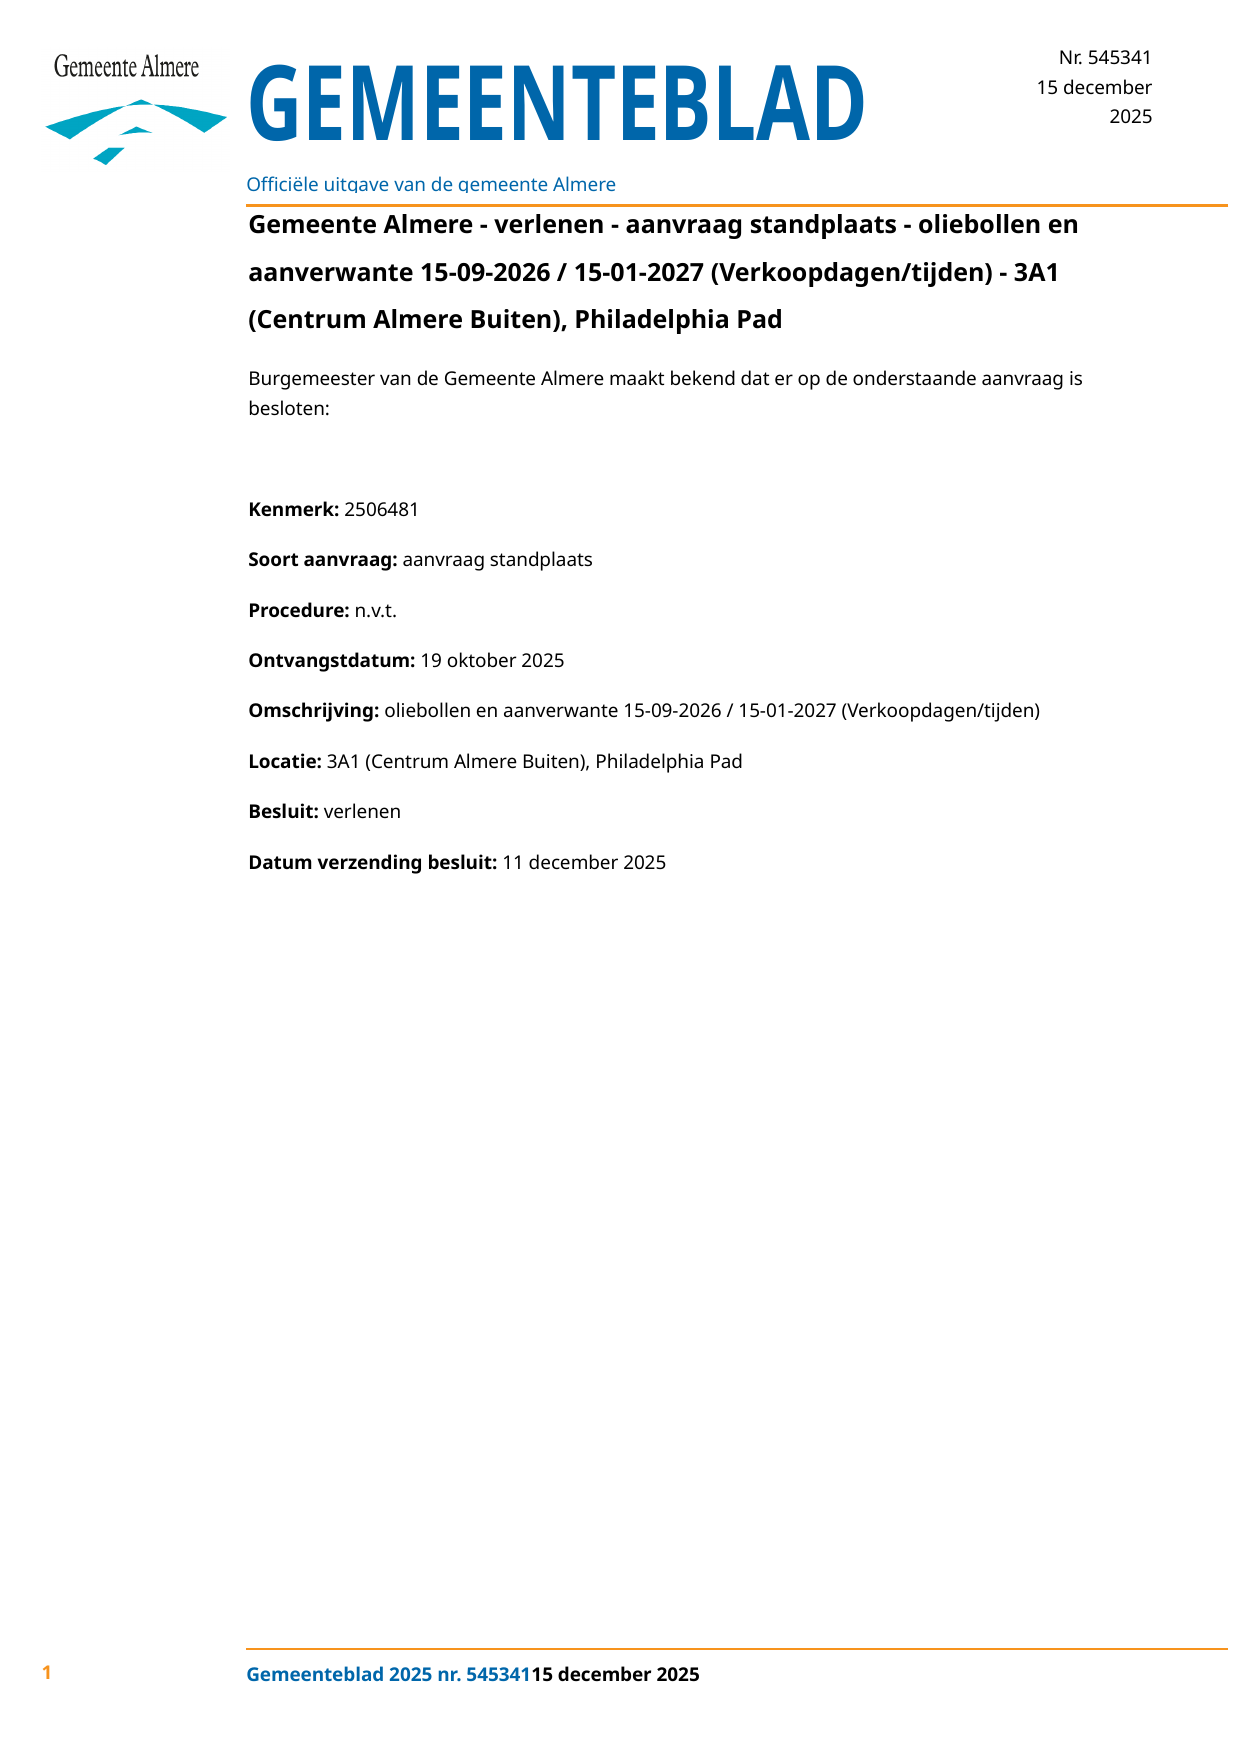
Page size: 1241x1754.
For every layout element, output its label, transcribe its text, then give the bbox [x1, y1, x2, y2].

text Besluit: verlenen [248, 798, 1152, 824]
text Procedure: n.v.t. [248, 597, 1152, 622]
text Omschrijving: oliebollen en aanverwante 15-09-2026 / 15-01-2027 (Verkoopdagen/tijden) [248, 698, 1152, 723]
text Soort aanvraag: aanvraag standplaats [248, 546, 1152, 572]
text Kenmerk: 2506481 [248, 496, 1152, 522]
text Burgemeester van de Gemeente Almere maakt bekend dat er op de onderstaande aanvraag is besloten: [248, 366, 1152, 421]
text Locatie: 3A1 (Centrum Almere Buiten), Philadelphia Pad [248, 748, 1152, 774]
text Ontvangstdatum: 19 oktober 2025 [248, 647, 1152, 673]
picture [41, 47, 231, 172]
text Datum verzending besluit: 11 december 2025 [248, 849, 1152, 874]
text Gemeente Almere - verlenen - aanvraag standplaats - oliebollen en aanverwante 15-09-2026 / 15-01-2027 (Verkoopdagen/tijden) - 3A1 (Centrum Almere Buiten), Philadelphia Pad [248, 207, 1152, 336]
